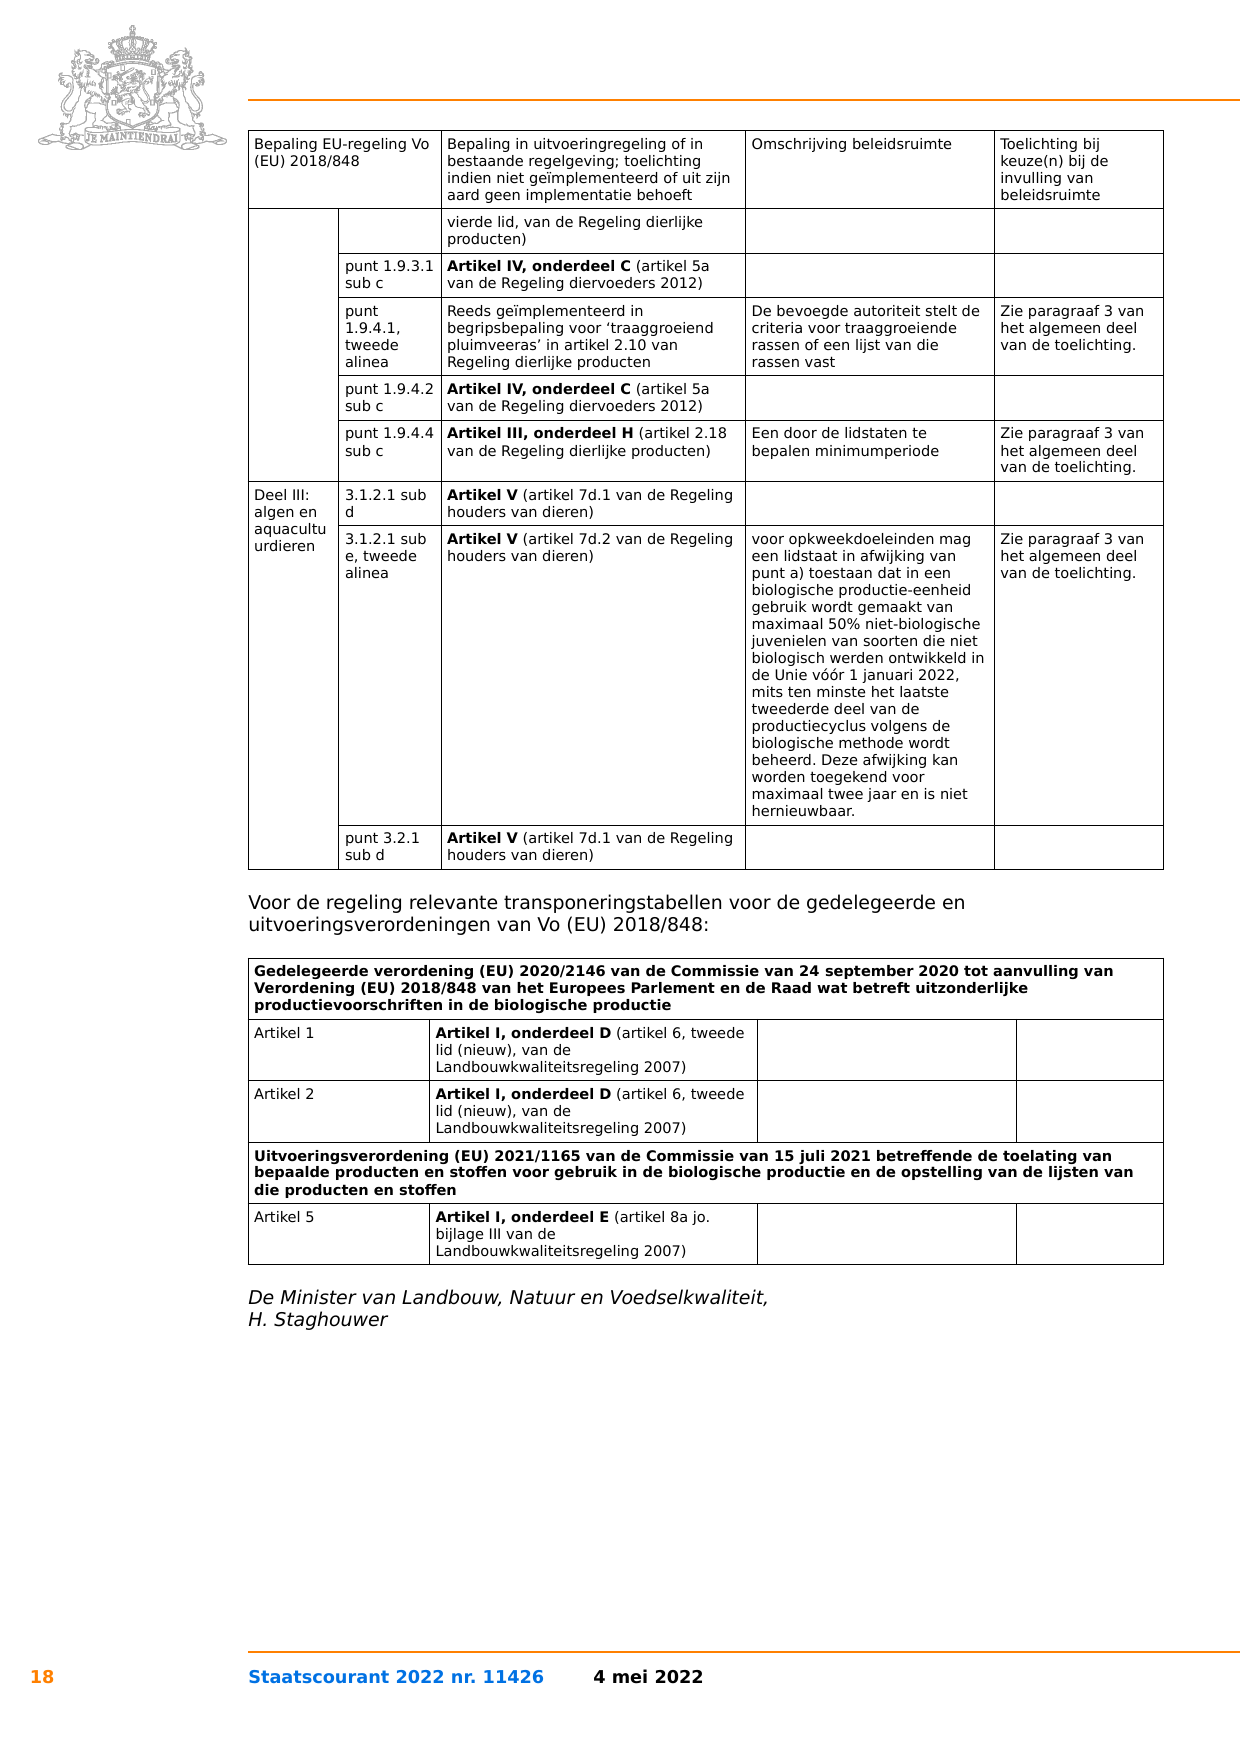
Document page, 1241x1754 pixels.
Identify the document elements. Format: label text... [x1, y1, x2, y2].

table_cell Artikel III, onderdeel H (artikel 2.18 van de Regeling dierlijke producten) [442, 421, 745, 481]
table_header Omschrijving beleidsruimte [746, 131, 994, 208]
table_header Toelichting bij keuze(n) bij de invulling van beleidsruimte [995, 131, 1163, 208]
table_cell Uitvoeringsverordening (EU) 2021/1165 van de Commissie van 15 juli 2021 betreffende de toelating van bepaalde producten en stoffen voor gebruik in de biologische productie en de opstelling van de lijsten van die producten en stoffen [249, 1143, 1163, 1203]
table_cell [746, 209, 994, 253]
table_cell [249, 209, 338, 481]
table_cell punt 1.9.4.2 sub c [339, 376, 441, 420]
table_cell 3.1.2.1 sub d [339, 482, 441, 525]
table_header Bepaling in uitvoeringregeling of in bestaande regelgeving; toelichting indien niet geïmplementeerd of uit zijn aard geen implementatie behoeft [442, 131, 745, 208]
text De Minister van Landbouw, Natuur en Voedselkwaliteit, H. Staghouwer [248, 1287, 1163, 1331]
table_cell [758, 1081, 1016, 1142]
table_header Bepaling EU-regeling Vo (EU) 2018/848 [249, 131, 441, 208]
table_cell [746, 826, 994, 869]
table_cell Een door de lidstaten te bepalen minimumperiode [746, 421, 994, 481]
table_cell punt 1.9.4.1, tweede alinea [339, 298, 441, 375]
table_cell Artikel IV, onderdeel C (artikel 5a van de Regeling diervoeders 2012) [442, 376, 745, 420]
table_cell 3.1.2.1 sub e, tweede alinea [339, 526, 441, 824]
table_cell Artikel I, onderdeel E (artikel 8a jo. bijlage III van de Landbouwkwaliteitsregeling 2007) [430, 1204, 757, 1264]
text Voor de regeling relevante transponeringstabellen voor de gedelegeerde en uitvoeringsverordeningen van Vo (EU) 2018/848: [248, 892, 1163, 936]
table_cell Artikel 2 [249, 1081, 429, 1142]
picture [38, 25, 227, 150]
table_cell Artikel V (artikel 7d.1 van de Regeling houders van dieren) [442, 826, 745, 869]
table_cell Artikel 5 [249, 1204, 429, 1264]
table_cell [746, 482, 994, 525]
table_cell Artikel I, onderdeel D (artikel 6, tweede lid (nieuw), van de Landbouwkwaliteitsregeling 2007) [430, 1020, 757, 1080]
table_cell Zie paragraaf 3 van het algemeen deel van de toelichting. [995, 421, 1163, 481]
table_cell vierde lid, van de Regeling dierlijke producten) [442, 209, 745, 253]
table_cell [995, 254, 1163, 297]
table_cell [995, 826, 1163, 869]
table_cell Zie paragraaf 3 van het algemeen deel van de toelichting. [995, 526, 1163, 824]
table_header Gedelegeerde verordening (EU) 2020/2146 van de Commissie van 24 september 2020 tot aanvulling van Verordening (EU) 2018/848 van het Europees Parlement en de Raad wat betreft uitzonderlijke productievoorschriften in de biologische productie [249, 959, 1163, 1019]
table_cell Reeds geïmplementeerd in begripsbepaling voor ‘traaggroeiend pluimveeras’ in artikel 2.10 van Regeling dierlijke producten [442, 298, 745, 375]
table_cell punt 3.2.1 sub d [339, 826, 441, 869]
table_cell [758, 1020, 1016, 1080]
table_cell [339, 209, 441, 253]
table_cell [995, 482, 1163, 525]
table_cell [746, 376, 994, 420]
table_cell Zie paragraaf 3 van het algemeen deel van de toelichting. [995, 298, 1163, 375]
table_cell [1017, 1020, 1163, 1080]
table_cell [995, 376, 1163, 420]
table_cell [758, 1204, 1016, 1264]
table_cell Artikel IV, onderdeel C (artikel 5a van de Regeling diervoeders 2012) [442, 254, 745, 297]
table_cell [1017, 1081, 1163, 1142]
table_cell punt 1.9.4.4 sub c [339, 421, 441, 481]
table_cell Artikel V (artikel 7d.2 van de Regeling houders van dieren) [442, 526, 745, 824]
table_cell Artikel V (artikel 7d.1 van de Regeling houders van dieren) [442, 482, 745, 525]
table_cell Deel III: algen en aquacultuurdieren [249, 482, 338, 869]
table_cell voor opkweekdoeleinden mag een lidstaat in afwijking van punt a) toestaan dat in een biologische productie-eenheid gebruik wordt gemaakt van maximaal 50% niet-biologische juvenielen van soorten die niet biologisch werden ontwikkeld in de Unie vóór 1 januari 2022, mits ten minste het laatste tweederde deel van de productiecyclus volgens de biologische methode wordt beheerd. Deze afwijking kan worden toegekend voor maximaal twee jaar en is niet hernieuwbaar. [746, 526, 994, 824]
table_cell Artikel 1 [249, 1020, 429, 1080]
table_cell [746, 254, 994, 297]
table_cell De bevoegde autoriteit stelt de criteria voor traaggroeiende rassen of een lijst van die rassen vast [746, 298, 994, 375]
table_cell Artikel I, onderdeel D (artikel 6, tweede lid (nieuw), van de Landbouwkwaliteitsregeling 2007) [430, 1081, 757, 1142]
table_cell [995, 209, 1163, 253]
table_cell [1017, 1204, 1163, 1264]
table_cell punt 1.9.3.1 sub c [339, 254, 441, 297]
